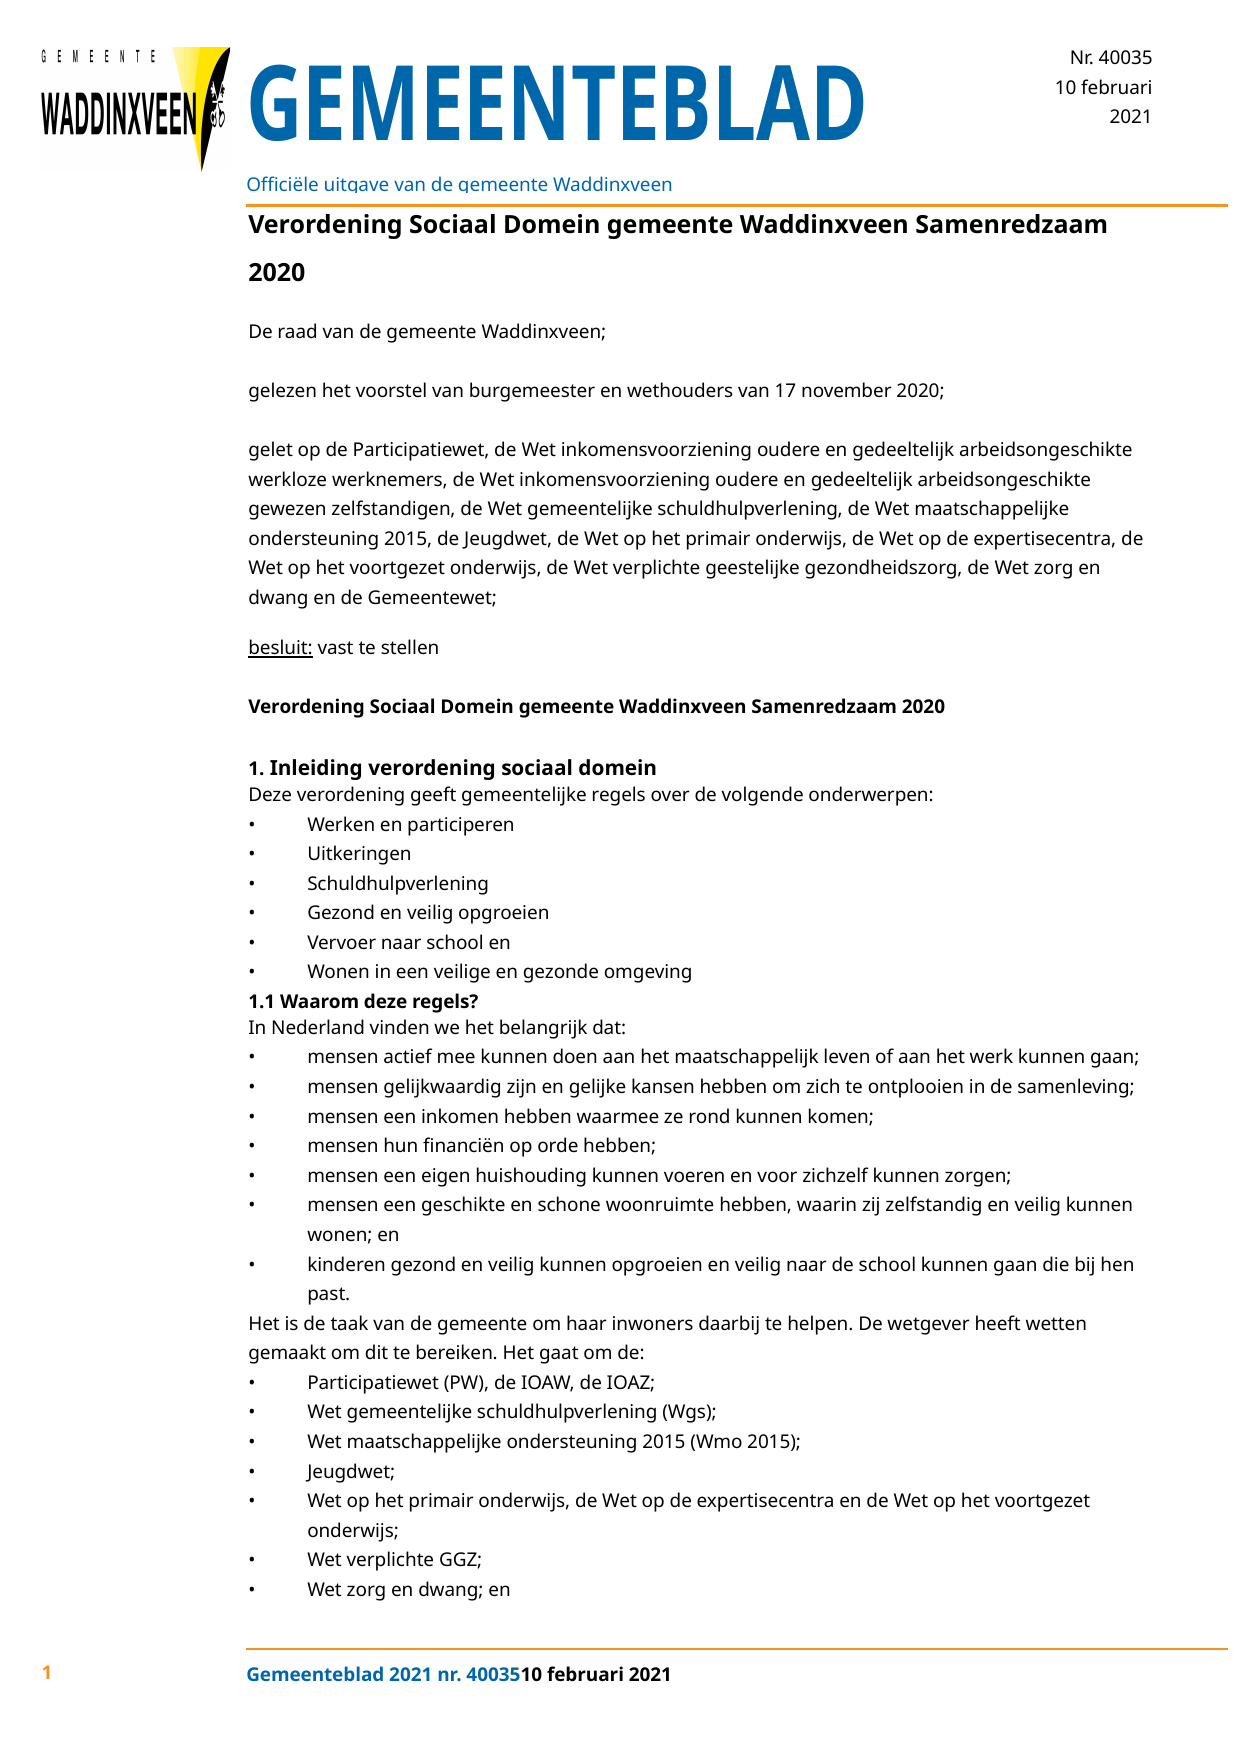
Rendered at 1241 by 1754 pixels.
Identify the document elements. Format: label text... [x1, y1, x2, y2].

list Participatiewet (PW), de IOAW, de IOAZ; [248, 1369, 1152, 1395]
list Wonen in een veilige en gezonde omgeving [248, 959, 1152, 984]
list Wet zorg en dwang; en [248, 1576, 1152, 1602]
list mensen een eigen huishouding kunnen voeren en voor zichzelf kunnen zorgen; [248, 1162, 1152, 1188]
text Het is de taak van de gemeente om haar inwoners daarbij te helpen. De wetgever heeft wetten gemaakt om dit te bereiken. Het gaat om de: [248, 1310, 1152, 1365]
picture [41, 47, 231, 172]
list Werken en participeren [248, 811, 1152, 837]
list Wet verplichte GGZ; [248, 1547, 1152, 1572]
text gelezen het voorstel van burgemeester en wethouders van 17 november 2020; [248, 377, 1152, 403]
list Schuldhulpverlening [248, 870, 1152, 896]
text Verordening Sociaal Domein gemeente Waddinxveen Samenredzaam 2020 [248, 207, 1152, 288]
text 1.1 Waarom deze regels? [248, 988, 1152, 1014]
list Gezond en veilig opgroeien [248, 899, 1152, 925]
list Wet op het primair onderwijs, de Wet op de expertisecentra en de Wet op het voortgezet onderwijs; [248, 1487, 1152, 1543]
list mensen actief mee kunnen doen aan het maatschappelijk leven of aan het werk kunnen gaan; [248, 1044, 1152, 1069]
list Uitkeringen [248, 840, 1152, 866]
list Vervoer naar school en [248, 929, 1152, 955]
text De raad van de gemeente Waddinxveen; [248, 318, 1152, 344]
text In Nederland vinden we het belangrijk dat: [248, 1014, 1152, 1040]
list mensen een inkomen hebben waarmee ze rond kunnen komen; [248, 1103, 1152, 1128]
text Deze verordening geeft gemeentelijke regels over de volgende onderwerpen: [248, 781, 1152, 807]
text besluit: vast te stellen [248, 634, 1152, 660]
text Verordening Sociaal Domein gemeente Waddinxveen Samenredzaam 2020 [248, 694, 1152, 719]
list Wet maatschappelijke ondersteuning 2015 (Wmo 2015); [248, 1428, 1152, 1454]
list Wet gemeentelijke schuldhulpverlening (Wgs); [248, 1399, 1152, 1424]
text gelet op de Participatiewet, de Wet inkomensvoorziening oudere en gedeeltelijk arbeidsongeschikte werkloze werknemers, de Wet inkomensvoorziening oudere en gedeeltelijk arbeidsongeschikte gewezen zelfstandigen, de Wet gemeentelijke schuldhulpverlening, de Wet maatschappelijke ondersteuning 2015, de Jeugdwet, de Wet op het primair onderwijs, de Wet op de expertisecentra, de Wet op het voortgezet onderwijs, de Wet verplichte geestelijke gezondheidszorg, de Wet zorg en dwang en de Gemeentewet; [248, 436, 1152, 610]
list mensen een geschikte en schone woonruimte hebben, waarin zij zelfstandig en veilig kunnen wonen; en [248, 1192, 1152, 1247]
list Jeugdwet; [248, 1458, 1152, 1483]
list mensen hun financiën op orde hebben; [248, 1132, 1152, 1158]
list mensen gelijkwaardig zijn en gelijke kansen hebben om zich te ontplooien in de samenleving; [248, 1073, 1152, 1099]
list kinderen gezond en veilig kunnen opgroeien en veilig naar de school kunnen gaan die bij hen past. [248, 1251, 1152, 1306]
text 1. Inleiding verordening sociaal domein [248, 753, 1152, 781]
